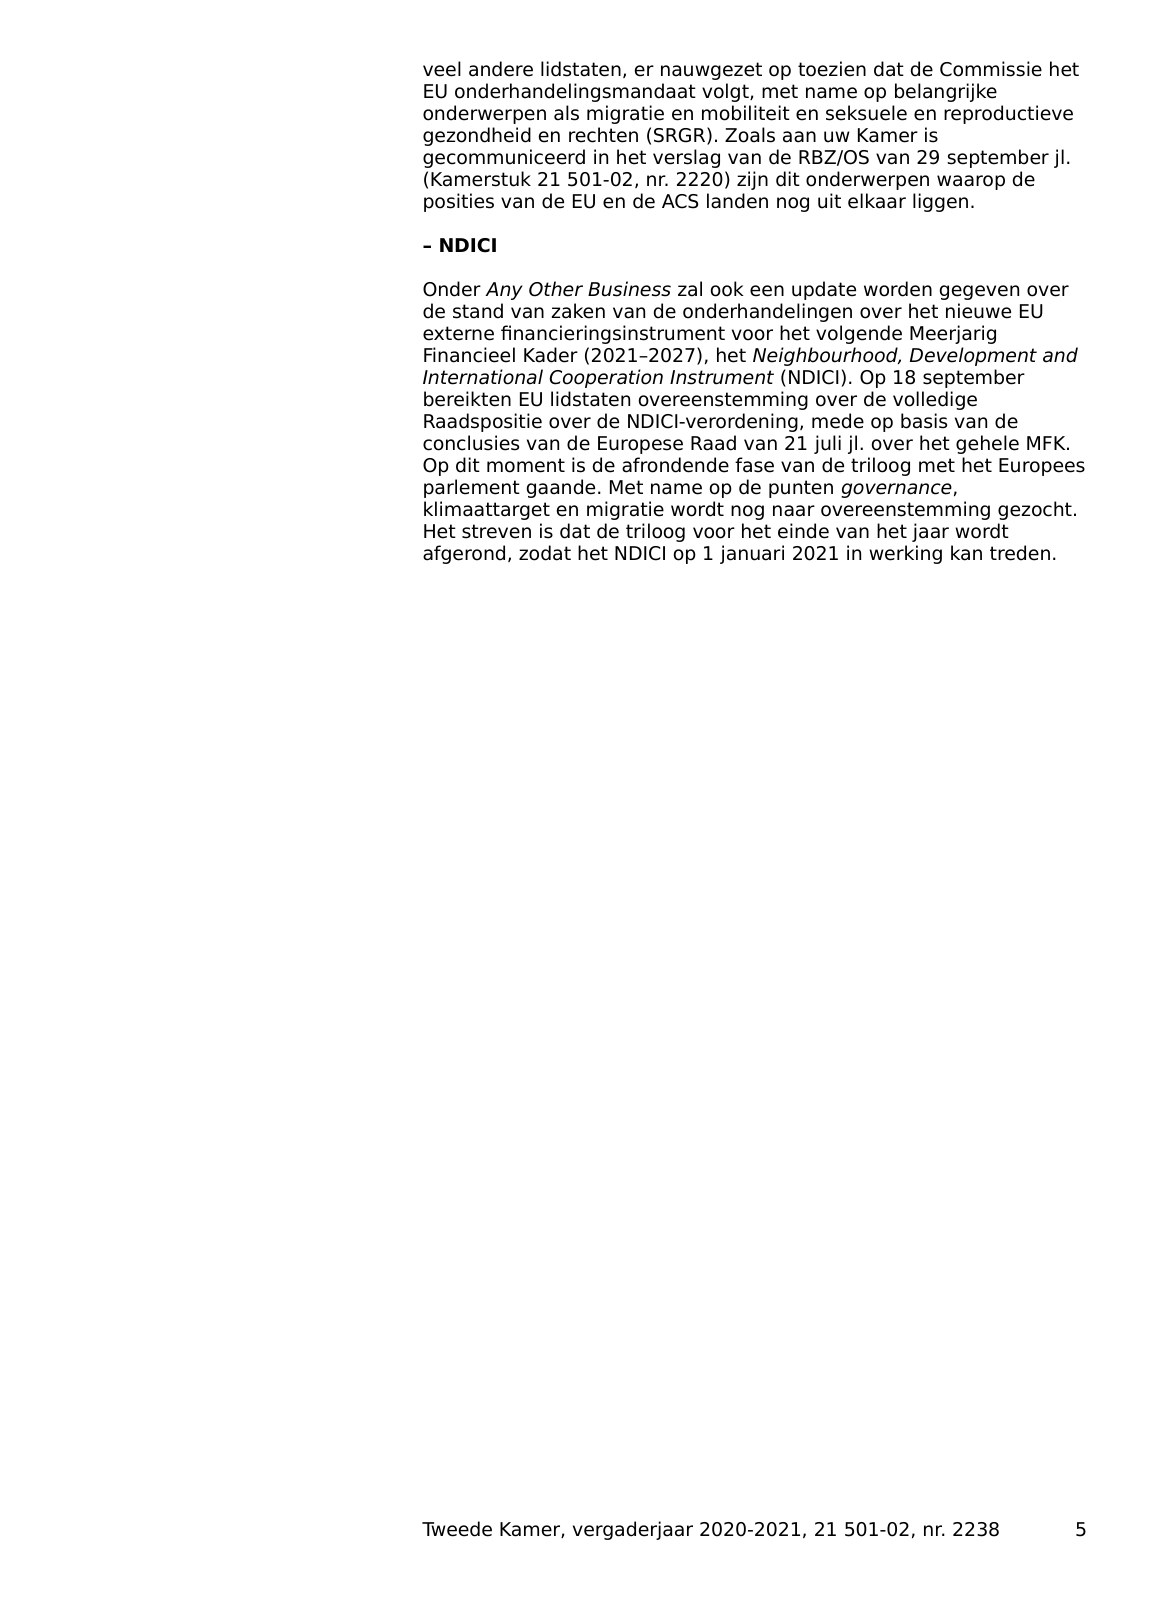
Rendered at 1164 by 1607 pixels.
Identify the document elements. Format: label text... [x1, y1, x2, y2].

text Onder Any Other Business zal ook een update worden gegeven over de stand van zaken van de onderhandelingen over het nieuwe EU externe financieringsinstrument voor het volgende Meerjarig Financieel Kader (2021–2027), het Neighbourhood, Development and International Cooperation Instrument (NDICI). Op 18 september bereikten EU lidstaten overeenstemming over de volledige Raadspositie over de NDICI-verordening, mede op basis van de conclusies van de Europese Raad van 21 juli jl. over het gehele MFK. Op dit moment is de afrondende fase van de triloog met het Europees parlement gaande. Met name op de punten governance, klimaattarget en migratie wordt nog naar overeenstemming gezocht. Het streven is dat de triloog voor het einde van het jaar wordt afgerond, zodat het NDICI op 1 januari 2021 in werking kan treden. [422, 279, 1087, 565]
text veel andere lidstaten, er nauwgezet op toezien dat de Commissie het EU onderhandelingsmandaat volgt, met name op belangrijke onderwerpen als migratie en mobiliteit en seksuele en reproductieve gezondheid en rechten (SRGR). Zoals aan uw Kamer is gecommuniceerd in het verslag van de RBZ/OS van 29 september jl. (Kamerstuk 21 501-02, nr. 2220) zijn dit onderwerpen waarop de posities van de EU en de ACS landen nog uit elkaar liggen. [422, 59, 1087, 213]
subtitle – NDICI [422, 235, 1087, 257]
